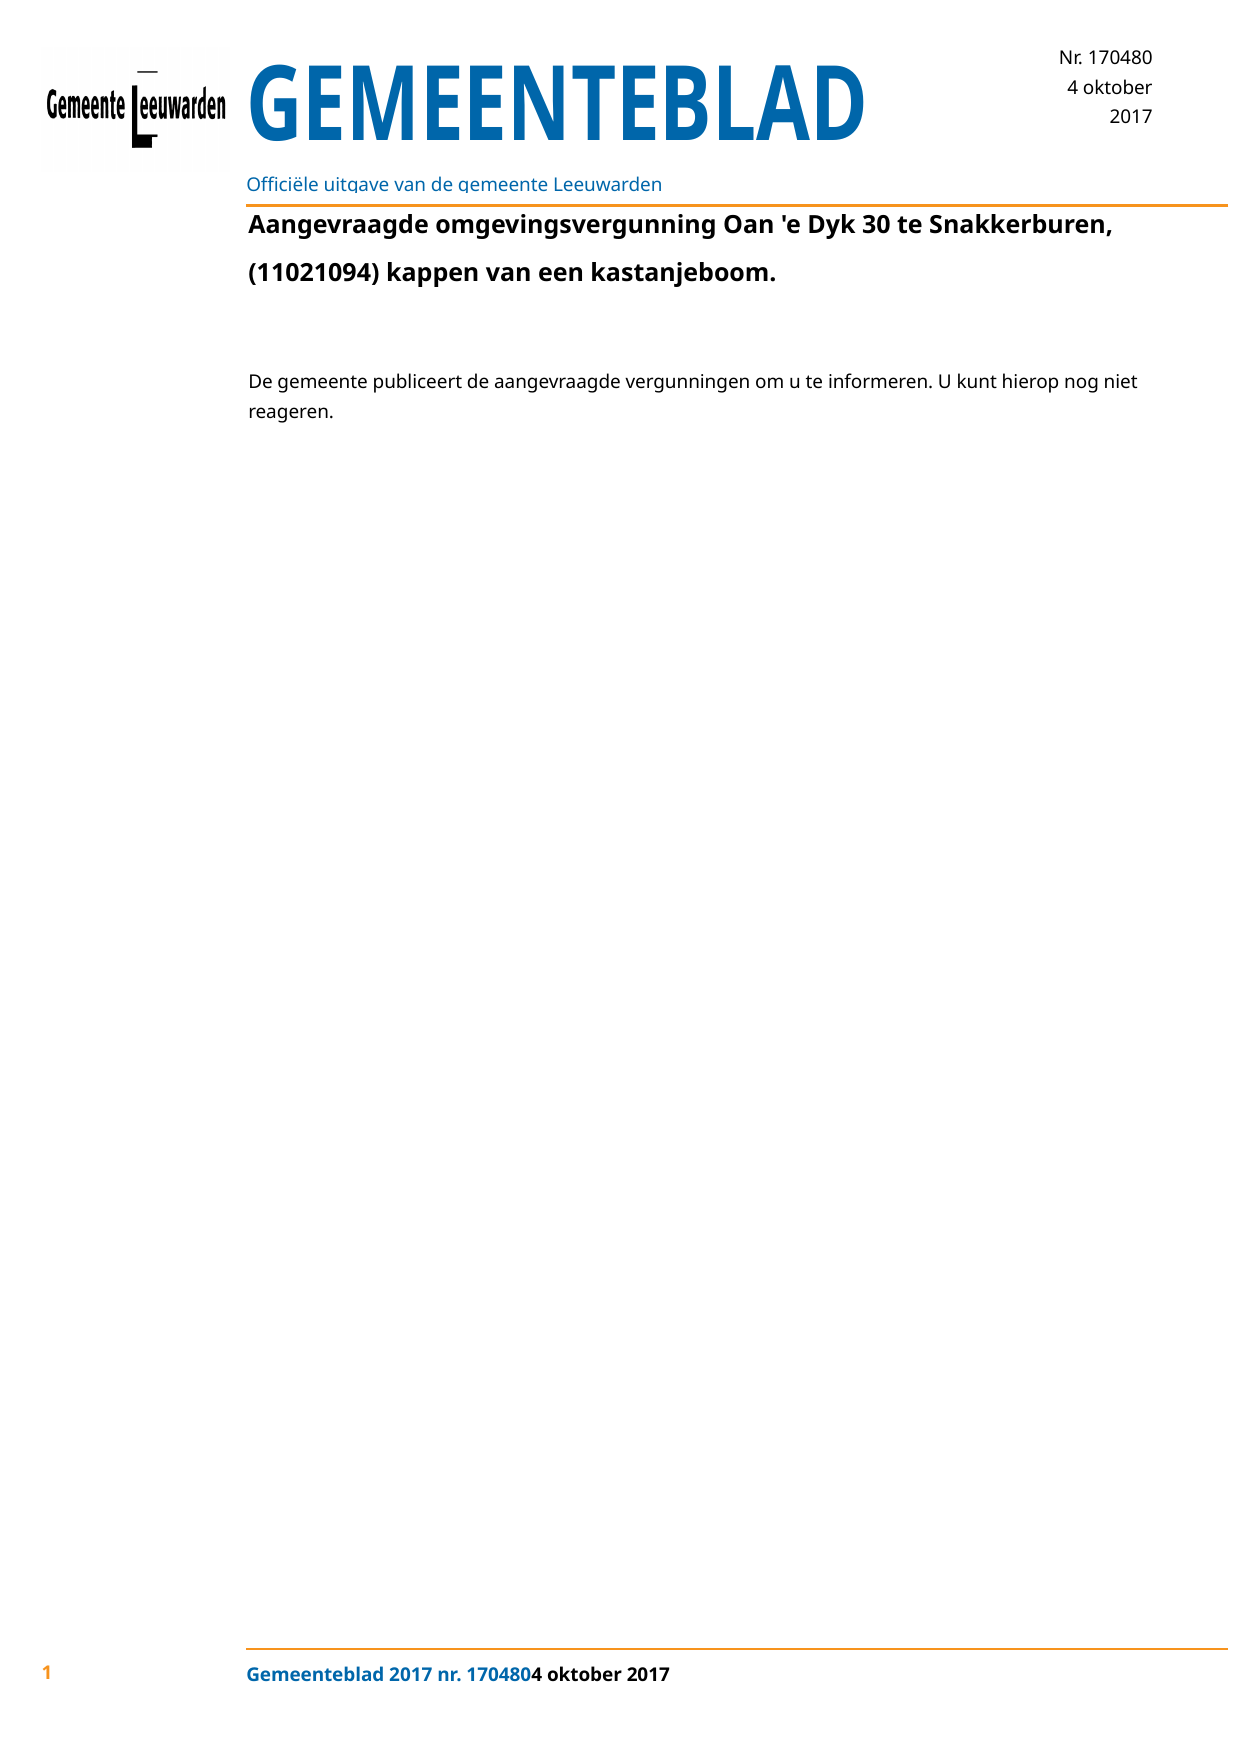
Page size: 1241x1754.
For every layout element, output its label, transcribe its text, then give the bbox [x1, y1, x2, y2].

text De gemeente publiceert de aangevraagde vergunningen om u te informeren. U kunt hierop nog niet reageren. [248, 368, 1152, 424]
picture [41, 47, 231, 172]
text Aangevraagde omgevingsvergunning Oan 'e Dyk 30 te Snakkerburen, (11021094) kappen van een kastanjeboom. [248, 207, 1152, 288]
